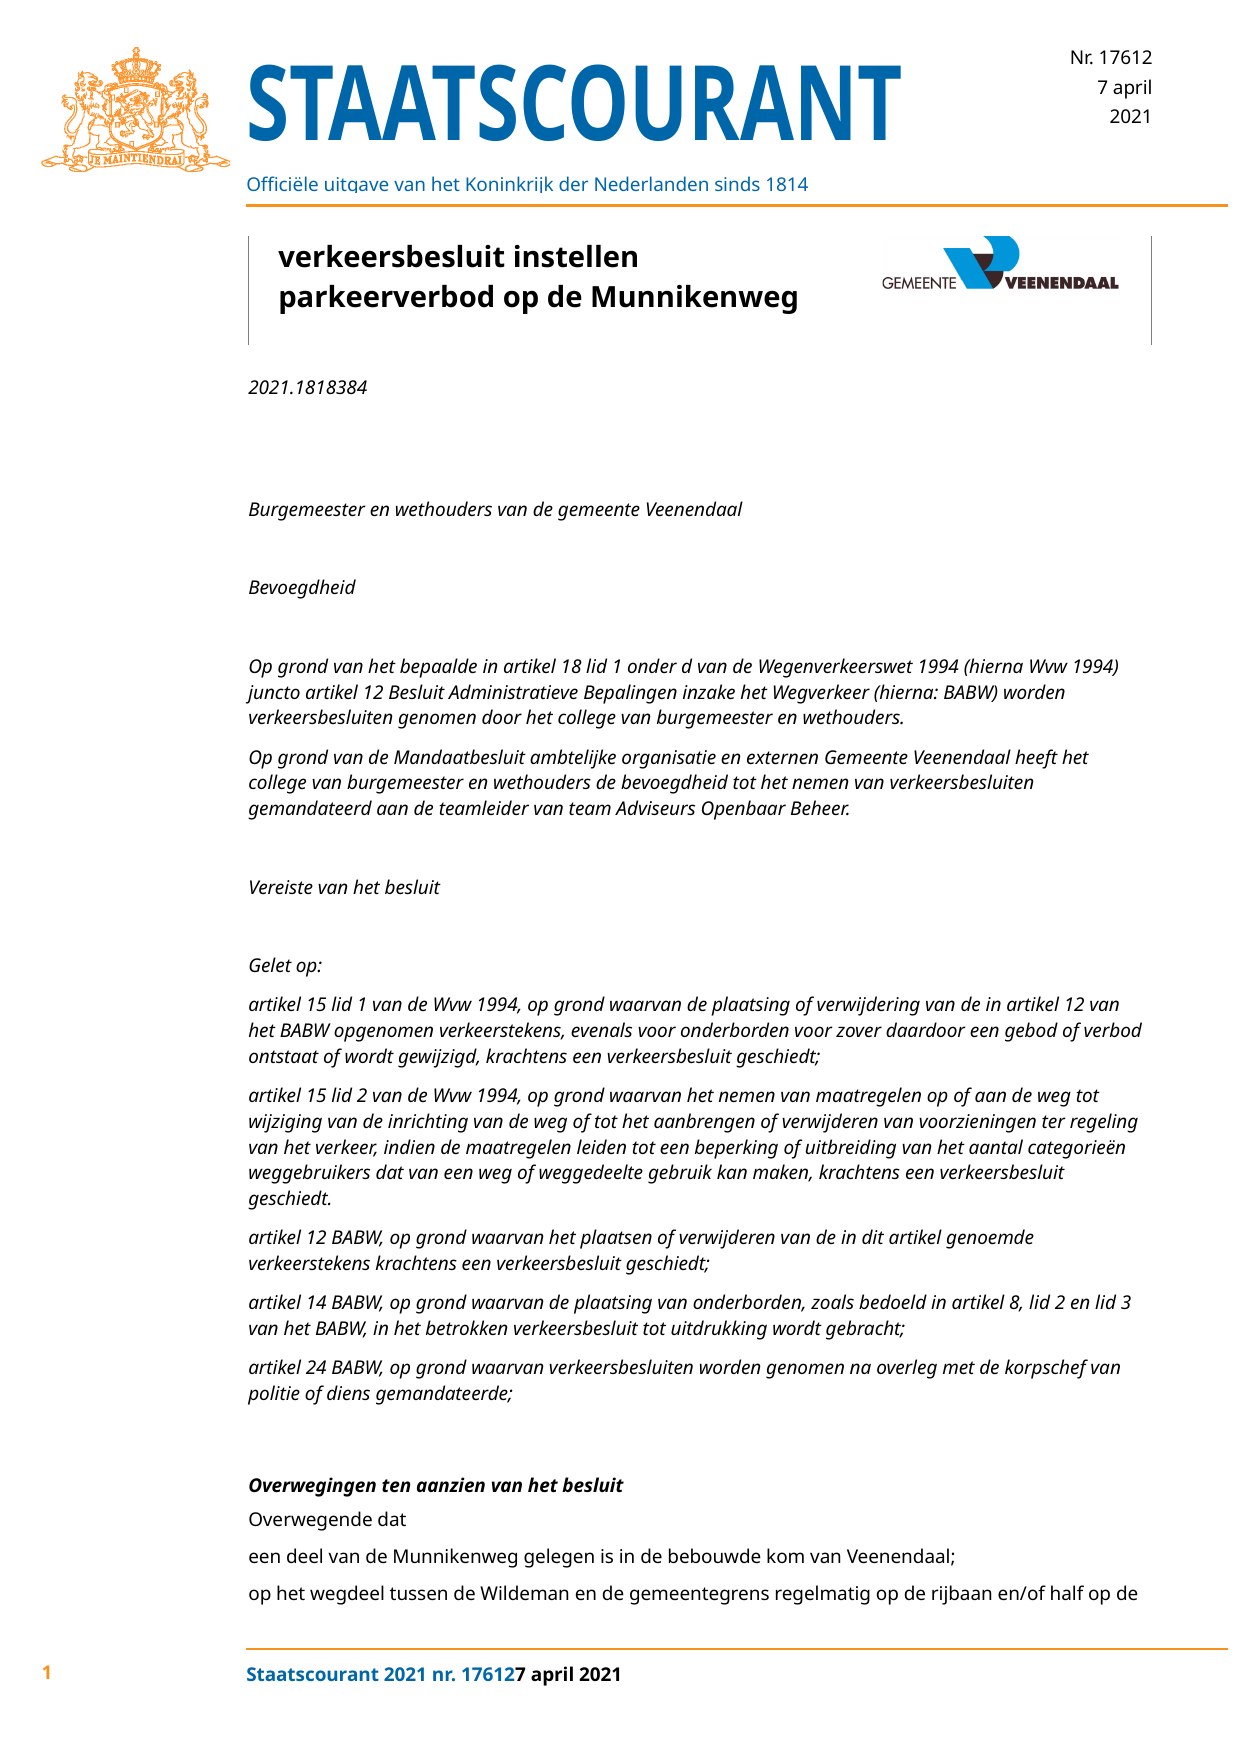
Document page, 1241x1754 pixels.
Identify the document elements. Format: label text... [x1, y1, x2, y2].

text Overwegende dat [248, 1506, 1152, 1532]
text Op grond van de Mandaatbesluit ambtelijke organisatie en externen Gemeente Veenendaal heeft het college van burgemeester en wethouders de bevoegdheid tot het nemen van verkeersbesluiten gemandateerd aan de teamleider van team Adviseurs Openbaar Beheer. [248, 744, 1152, 821]
text Gelet op: [248, 952, 1152, 978]
text op het wegdeel tussen de Wildeman en de gemeentegrens regelmatig op de rijbaan en/of half op de [248, 1580, 1152, 1606]
text 2021.1818384 [248, 374, 1152, 400]
text artikel 12 BABW, op grond waarvan het plaatsen of verwijderen van de in dit artikel genoemde verkeerstekens krachtens een verkeersbesluit geschiedt; [248, 1224, 1152, 1276]
table_header [850, 236, 1151, 345]
text artikel 15 lid 1 van de Wvw 1994, op grond waarvan de plaatsing of verwijdering van de in artikel 12 van het BABW opgenomen verkeerstekens, evenals voor onderborden voor zover daardoor een gebod of verbod ontstaat of wordt gewijzigd, krachtens een verkeersbesluit geschiedt; [248, 992, 1152, 1069]
text een deel van de Munnikenweg gelegen is in de bebouwde kom van Veenendaal; [248, 1543, 1152, 1569]
picture [882, 236, 993, 289]
text Overwegingen ten aanzien van het besluit [248, 1472, 1152, 1498]
picture [41, 47, 231, 172]
text Op grond van het bepaalde in artikel 18 lid 1 onder d van de Wegenverkeerswet 1994 (hierna Wvw 1994) juncto artikel 12 Besluit Administratieve Bepalingen inzake het Wegverkeer (hierna: BABW) worden verkeersbesluiten genomen door het college van burgemeester en wethouders. [248, 653, 1152, 730]
text artikel 24 BABW, op grond waarvan verkeersbesluiten worden genomen na overleg met de korpschef van politie of diens gemandateerde; [248, 1354, 1152, 1406]
text artikel 14 BABW, op grond waarvan de plaatsing van onderborden, zoals bedoeld in artikel 8, lid 2 en lid 3 van het BABW, in het betrokken verkeersbesluit tot uitdrukking wordt gebracht; [248, 1289, 1152, 1341]
text Burgemeester en wethouders van de gemeente Veenendaal [248, 496, 1152, 522]
text Bevoegdheid [248, 574, 1152, 600]
text Vereiste van het besluit [248, 874, 1152, 899]
table_header verkeersbesluit instellen parkeerverbod op de Munnikenweg [249, 236, 850, 345]
picture [985, 236, 1119, 289]
text artikel 15 lid 2 van de Wvw 1994, op grond waarvan het nemen van maatregelen op of aan de weg tot wijziging van de inrichting van de weg of tot het aanbrengen of verwijderen van voorzieningen ter regeling van het verkeer, indien de maatregelen leiden tot een beperking of uitbreiding van het aantal categorieën weggebruikers dat van een weg of weggedeelte gebruik kan maken, krachtens een verkeersbesluit geschiedt. [248, 1082, 1152, 1211]
